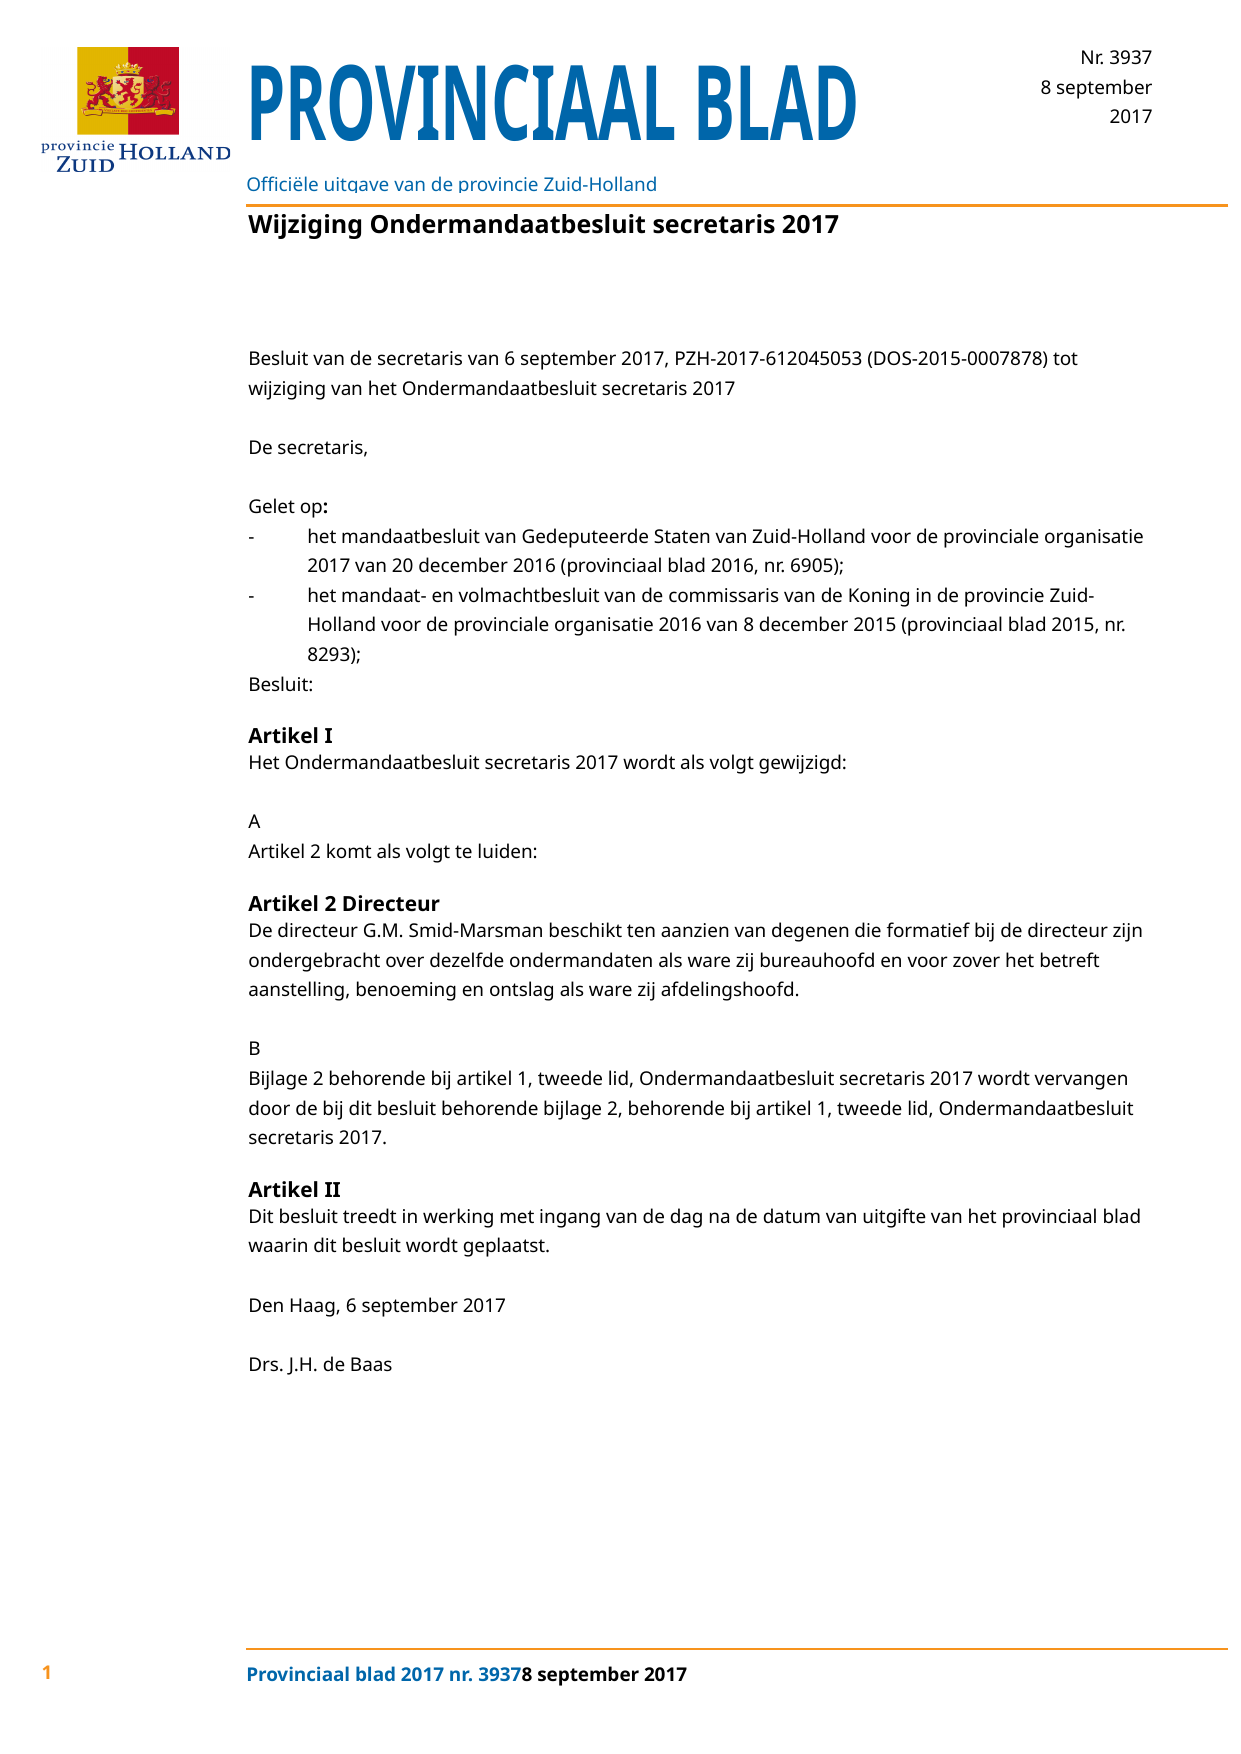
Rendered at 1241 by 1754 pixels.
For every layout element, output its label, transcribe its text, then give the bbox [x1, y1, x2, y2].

text A [248, 809, 1152, 834]
text Drs. J.H. de Baas [248, 1351, 1152, 1377]
text Artikel 2 Directeur [248, 889, 1152, 917]
text Bijlage 2 behorende bij artikel 1, tweede lid, Ondermandaatbesluit secretaris 2017 wordt vervangen door de bij dit besluit behorende bijlage 2, behorende bij artikel 1, tweede lid, Ondermandaatbesluit secretaris 2017. [248, 1065, 1152, 1150]
text De secretaris, [248, 434, 1152, 460]
text Besluit van de secretaris van 6 september 2017, PZH-2017-612045053 (DOS-2015-0007878) tot wijziging van het Ondermandaatbesluit secretaris 2017 [248, 345, 1152, 401]
text Gelet op: [248, 493, 1152, 519]
text De directeur G.M. Smid-Marsman beschikt ten aanzien van degenen die formatief bij de directeur zijn ondergebracht over dezelfde ondermandaten als ware zij bureauhoofd en voor zover het betreft aanstelling, benoeming en ontslag als ware zij afdelingshoofd. [248, 917, 1152, 1002]
text Den Haag, 6 september 2017 [248, 1292, 1152, 1318]
list het mandaat- en volmachtbesluit van de commissaris van de Koning in de provincie Zuid-Holland voor de provinciale organisatie 2016 van 8 december 2015 (provinciaal blad 2015, nr. 8293); [248, 582, 1152, 667]
picture [41, 47, 231, 172]
text Artikel I [248, 721, 1152, 749]
text Artikel II [248, 1175, 1152, 1203]
text B [248, 1036, 1152, 1061]
text Het Ondermandaatbesluit secretaris 2017 wordt als volgt gewijzigd: [248, 749, 1152, 775]
text Besluit: [248, 671, 1152, 696]
text Dit besluit treedt in werking met ingang van de dag na de datum van uitgifte van het provinciaal blad waarin dit besluit wordt geplaatst. [248, 1203, 1152, 1258]
list het mandaatbesluit van Gedeputeerde Staten van Zuid-Holland voor de provinciale organisatie 2017 van 20 december 2016 (provinciaal blad 2016, nr. 6905); [248, 523, 1152, 578]
text Artikel 2 komt als volgt te luiden: [248, 838, 1152, 864]
text Wijziging Ondermandaatbesluit secretaris 2017 [248, 207, 1152, 241]
